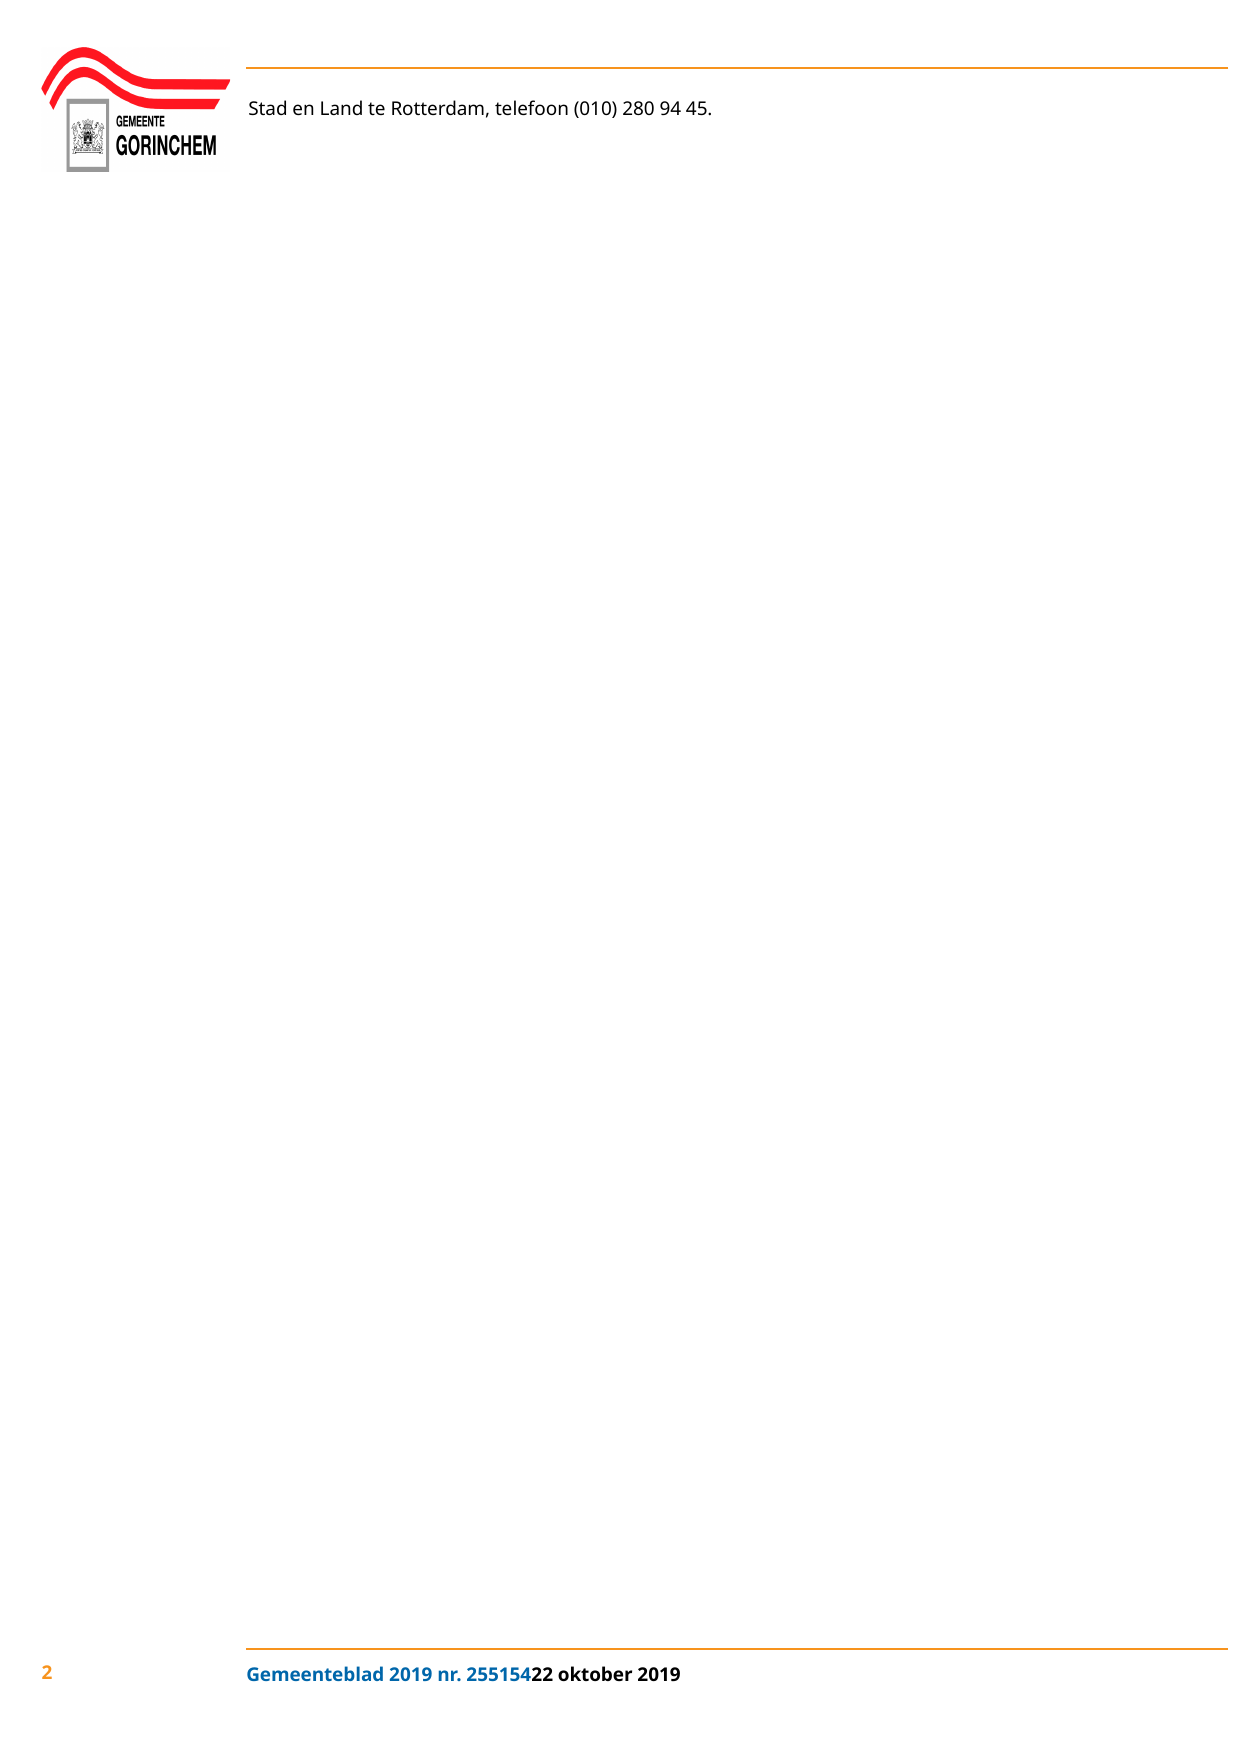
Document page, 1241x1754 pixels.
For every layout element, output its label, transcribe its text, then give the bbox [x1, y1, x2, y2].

text Stad en Land te Rotterdam, telefoon (010) 280 94 45. [248, 95, 1152, 121]
picture [41, 47, 231, 172]
